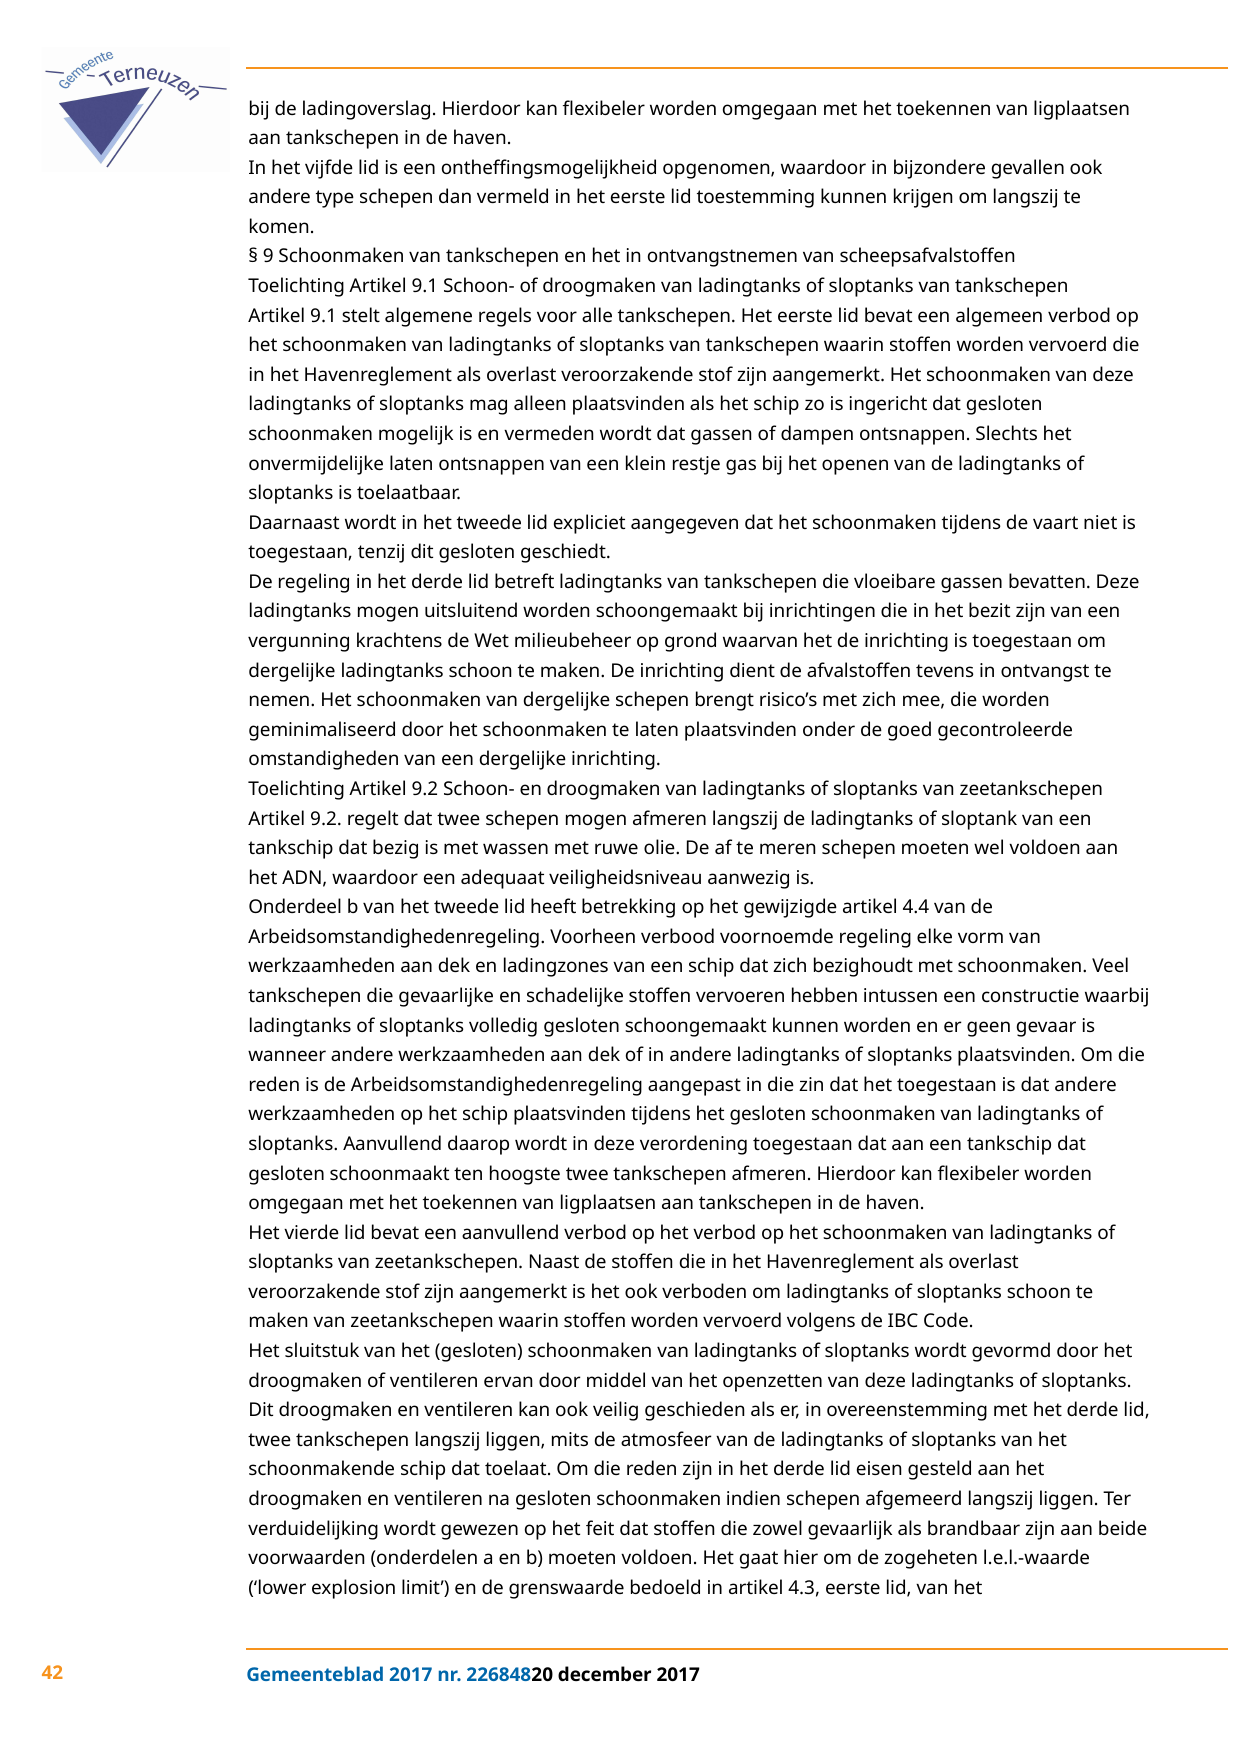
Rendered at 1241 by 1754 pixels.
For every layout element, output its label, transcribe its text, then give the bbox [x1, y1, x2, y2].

text § 9 Schoonmaken van tankschepen en het in ontvangstnemen van scheepsafvalstoffen [248, 243, 1152, 268]
text Toelichting Artikel 9.2 Schoon- en droogmaken van ladingtanks of sloptanks van zeetankschepen [248, 775, 1152, 801]
text De regeling in het derde lid betreft ladingtanks van tankschepen die vloeibare gassen bevatten. Deze ladingtanks mogen uitsluitend worden schoongemaakt bij inrichtingen die in het bezit zijn van een vergunning krachtens de Wet milieubeheer op grond waarvan het de inrichting is toegestaan om dergelijke ladingtanks schoon te maken. De inrichting dient de afvalstoffen tevens in ontvangst te nemen. Het schoonmaken van dergelijke schepen brengt risico’s met zich mee, die worden geminimaliseerd door het schoonmaken te laten plaatsvinden onder de goed gecontroleerde omstandigheden van een dergelijke inrichting. [248, 568, 1152, 771]
text Het sluitstuk van het (gesloten) schoonmaken van ladingtanks of sloptanks wordt gevormd door het droogmaken of ventileren ervan door middel van het openzetten van deze ladingtanks of sloptanks. Dit droogmaken en ventileren kan ook veilig geschieden als er, in overeenstemming met het derde lid, twee tankschepen langszij liggen, mits de atmosfeer van de ladingtanks of sloptanks van het schoonmakende schip dat toelaat. Om die reden zijn in het derde lid eisen gesteld aan het droogmaken en ventileren na gesloten schoonmaken indien schepen afgemeerd langszij liggen. Ter verduidelijking wordt gewezen op het feit dat stoffen die zowel gevaarlijk als brandbaar zijn aan beide voorwaarden (onderdelen a en b) moeten voldoen. Het gaat hier om de zogeheten l.e.l.-waarde (‘lower explosion limit’) en de grenswaarde bedoeld in artikel 4.3, eerste lid, van het [248, 1337, 1152, 1600]
picture [41, 47, 231, 172]
text Arbeidsomstandighedenregeling. Voorheen verbood voornoemde regeling elke vorm van werkzaamheden aan dek en ladingzones van een schip dat zich bezighoudt met schoonmaken. Veel tankschepen die gevaarlijke en schadelijke stoffen vervoeren hebben intussen een constructie waarbij ladingtanks of sloptanks volledig gesloten schoongemaakt kunnen worden en er geen gevaar is wanneer andere werkzaamheden aan dek of in andere ladingtanks of sloptanks plaatsvinden. Om die reden is de Arbeidsomstandighedenregeling aangepast in die zin dat het toegestaan is dat andere werkzaamheden op het schip plaatsvinden tijdens het gesloten schoonmaken van ladingtanks of sloptanks. Aanvullend daarop wordt in deze verordening toegestaan dat aan een tankschip dat gesloten schoonmaakt ten hoogste twee tankschepen afmeren. Hierdoor kan flexibeler worden omgegaan met het toekennen van ligplaatsen aan tankschepen in de haven. [248, 923, 1152, 1215]
text Artikel 9.2. regelt dat twee schepen mogen afmeren langszij de ladingtanks of sloptank van een tankschip dat bezig is met wassen met ruwe olie. De af te meren schepen moeten wel voldoen aan het ADN, waardoor een adequaat veiligheidsniveau aanwezig is. [248, 805, 1152, 890]
text Toelichting Artikel 9.1 Schoon- of droogmaken van ladingtanks of sloptanks van tankschepen [248, 272, 1152, 298]
text In het vijfde lid is een ontheffingsmogelijkheid opgenomen, waardoor in bijzondere gevallen ook andere type schepen dan vermeld in het eerste lid toestemming kunnen krijgen om langszij te komen. [248, 154, 1152, 239]
text Het vierde lid bevat een aanvullend verbod op het verbod op het schoonmaken van ladingtanks of sloptanks van zeetankschepen. Naast de stoffen die in het Havenreglement als overlast veroorzakende stof zijn aangemerkt is het ook verboden om ladingtanks of sloptanks schoon te maken van zeetankschepen waarin stoffen worden vervoerd volgens de IBC Code. [248, 1219, 1152, 1333]
text Onderdeel b van het tweede lid heeft betrekking op het gewijzigde artikel 4.4 van de [248, 893, 1152, 919]
text bij de ladingoverslag. Hierdoor kan flexibeler worden omgegaan met het toekennen van ligplaatsen aan tankschepen in de haven. [248, 95, 1152, 150]
text Artikel 9.1 stelt algemene regels voor alle tankschepen. Het eerste lid bevat een algemeen verbod op het schoonmaken van ladingtanks of sloptanks van tankschepen waarin stoffen worden vervoerd die in het Havenreglement als overlast veroorzakende stof zijn aangemerkt. Het schoonmaken van deze ladingtanks of sloptanks mag alleen plaatsvinden als het schip zo is ingericht dat gesloten schoonmaken mogelijk is en vermeden wordt dat gassen of dampen ontsnappen. Slechts het onvermijdelijke laten ontsnappen van een klein restje gas bij het openen van de ladingtanks of sloptanks is toelaatbaar. [248, 302, 1152, 505]
text Daarnaast wordt in het tweede lid expliciet aangegeven dat het schoonmaken tijdens de vaart niet is toegestaan, tenzij dit gesloten geschiedt. [248, 509, 1152, 564]
